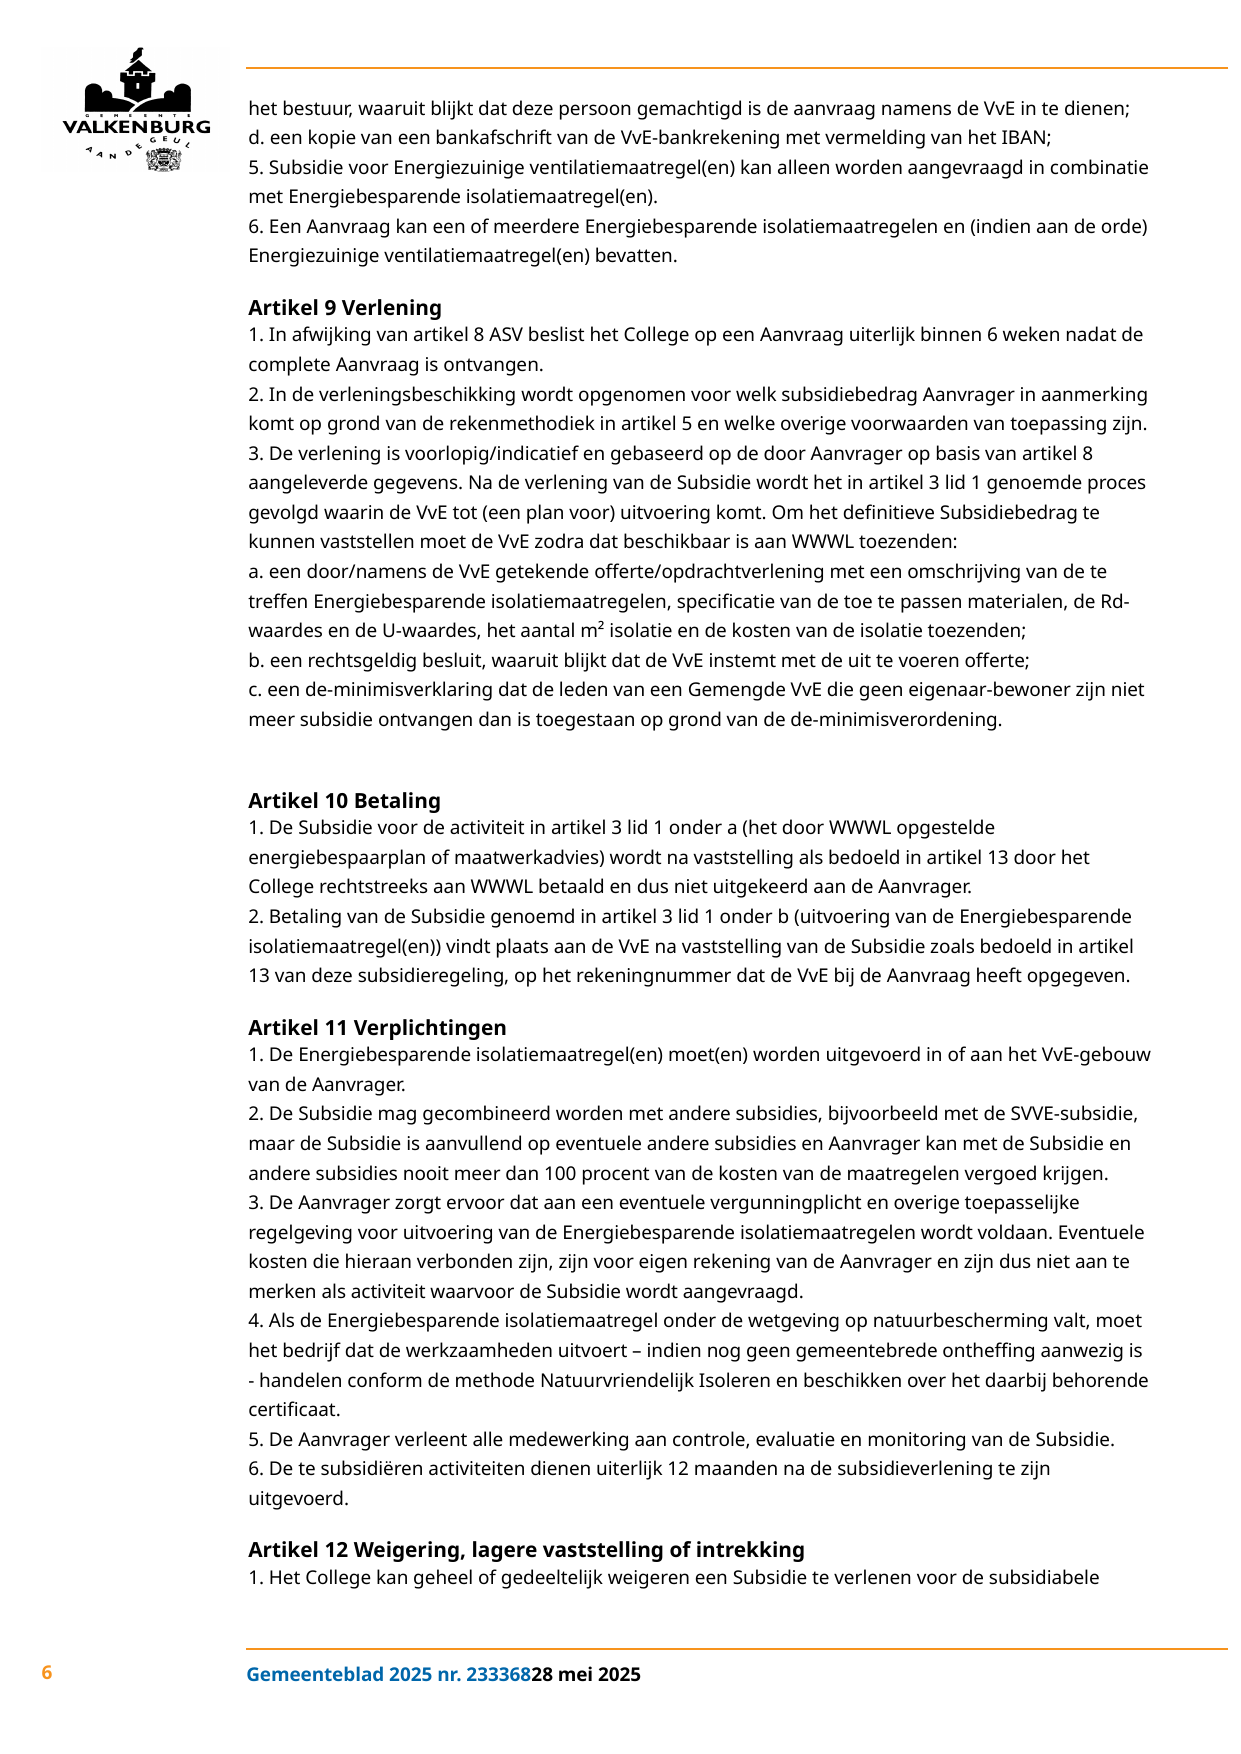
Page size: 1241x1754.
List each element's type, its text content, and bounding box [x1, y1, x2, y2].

text Artikel 10 Betaling [248, 786, 1152, 814]
text 1. Het College kan geheel of gedeeltelijk weigeren een Subsidie te verlenen voor de subsidiabele [248, 1564, 1152, 1590]
text b. een rechtsgeldig besluit, waaruit blijkt dat de VvE instemt met de uit te voeren offerte; [248, 647, 1152, 673]
text d. een kopie van een bankafschrift van de VvE-bankrekening met vermelding van het IBAN; [248, 124, 1152, 150]
text 5. Subsidie voor Energiezuinige ventilatiemaatregel(en) kan alleen worden aangevraagd in combinatie met Energiebesparende isolatiemaatregel(en). [248, 154, 1152, 209]
text 1. In afwijking van artikel 8 ASV beslist het College op een Aanvraag uiterlijk binnen 6 weken nadat de complete Aanvraag is ontvangen. [248, 322, 1152, 377]
text a. een door/namens de VvE getekende offerte/opdrachtverlening met een omschrijving van de te treffen Energiebesparende isolatiemaatregelen, specificatie van de toe te passen materialen, de Rd-waardes en de U-waardes, het aantal m² isolatie en de kosten van de isolatie toezenden; [248, 558, 1152, 643]
text 4. Als de Energiebesparende isolatiemaatregel onder de wetgeving op natuurbescherming valt, moet het bedrijf dat de werkzaamheden uitvoert – indien nog geen gemeentebrede ontheffing aanwezig is - handelen conform de methode Natuurvriendelijk Isoleren en beschikken over het daarbij behorende certificaat. [248, 1308, 1152, 1422]
text 3. De verlening is voorlopig/indicatief en gebaseerd op de door Aanvrager op basis van artikel 8 aangeleverde gegevens. Na de verlening van de Subsidie wordt het in artikel 3 lid 1 genoemde proces gevolgd waarin de VvE tot (een plan voor) uitvoering komt. Om het definitieve Subsidiebedrag te kunnen vaststellen moet de VvE zodra dat beschikbaar is aan WWWL toezenden: [248, 440, 1152, 554]
text 1. De Energiebesparende isolatiemaatregel(en) moet(en) worden uitgevoerd in of aan het VvE-gebouw van de Aanvrager. [248, 1041, 1152, 1097]
text 2. Betaling van de Subsidie genoemd in artikel 3 lid 1 onder b (uitvoering van de Energiebesparende isolatiemaatregel(en)) vindt plaats aan de VvE na vaststelling van de Subsidie zoals bedoeld in artikel 13 van deze subsidieregeling, op het rekeningnummer dat de VvE bij de Aanvraag heeft opgegeven. [248, 903, 1152, 988]
text Artikel 12 Weigering, lagere vaststelling of intrekking [248, 1536, 1152, 1564]
text 2. De Subsidie mag gecombineerd worden met andere subsidies, bijvoorbeeld met de SVVE-subsidie, maar de Subsidie is aanvullend op eventuele andere subsidies en Aanvrager kan met de Subsidie en andere subsidies nooit meer dan 100 procent van de kosten van de maatregelen vergoed krijgen. [248, 1101, 1152, 1185]
text 6. De te subsidiëren activiteiten dienen uiterlijk 12 maanden na de subsidieverlening te zijn uitgevoerd. [248, 1456, 1152, 1511]
text het bestuur, waaruit blijkt dat deze persoon gemachtigd is de aanvraag namens de VvE in te dienen; [248, 95, 1152, 121]
text Artikel 9 Verlening [248, 293, 1152, 322]
text Artikel 11 Verplichtingen [248, 1013, 1152, 1041]
text 5. De Aanvrager verleent alle medewerking aan controle, evaluatie en monitoring van de Subsidie. [248, 1426, 1152, 1452]
text 6. Een Aanvraag kan een of meerdere Energiebesparende isolatiemaatregelen en (indien aan de orde) Energiezuinige ventilatiemaatregel(en) bevatten. [248, 213, 1152, 268]
text c. een de-minimisverklaring dat de leden van een Gemengde VvE die geen eigenaar-bewoner zijn niet meer subsidie ontvangen dan is toegestaan op grond van de de-minimisverordening. [248, 677, 1152, 732]
text 3. De Aanvrager zorgt ervoor dat aan een eventuele vergunningplicht en overige toepasselijke regelgeving voor uitvoering van de Energiebesparende isolatiemaatregelen wordt voldaan. Eventuele kosten die hieraan verbonden zijn, zijn voor eigen rekening van de Aanvrager en zijn dus niet aan te merken als activiteit waarvoor de Subsidie wordt aangevraagd. [248, 1189, 1152, 1304]
picture [41, 47, 231, 172]
text 2. In de verleningsbeschikking wordt opgenomen voor welk subsidiebedrag Aanvrager in aanmerking komt op grond van de rekenmethodiek in artikel 5 en welke overige voorwaarden van toepassing zijn. [248, 381, 1152, 436]
text 1. De Subsidie voor de activiteit in artikel 3 lid 1 onder a (het door WWWL opgestelde energiebespaarplan of maatwerkadvies) wordt na vaststelling als bedoeld in artikel 13 door het College rechtstreeks aan WWWL betaald en dus niet uitgekeerd aan de Aanvrager. [248, 814, 1152, 899]
